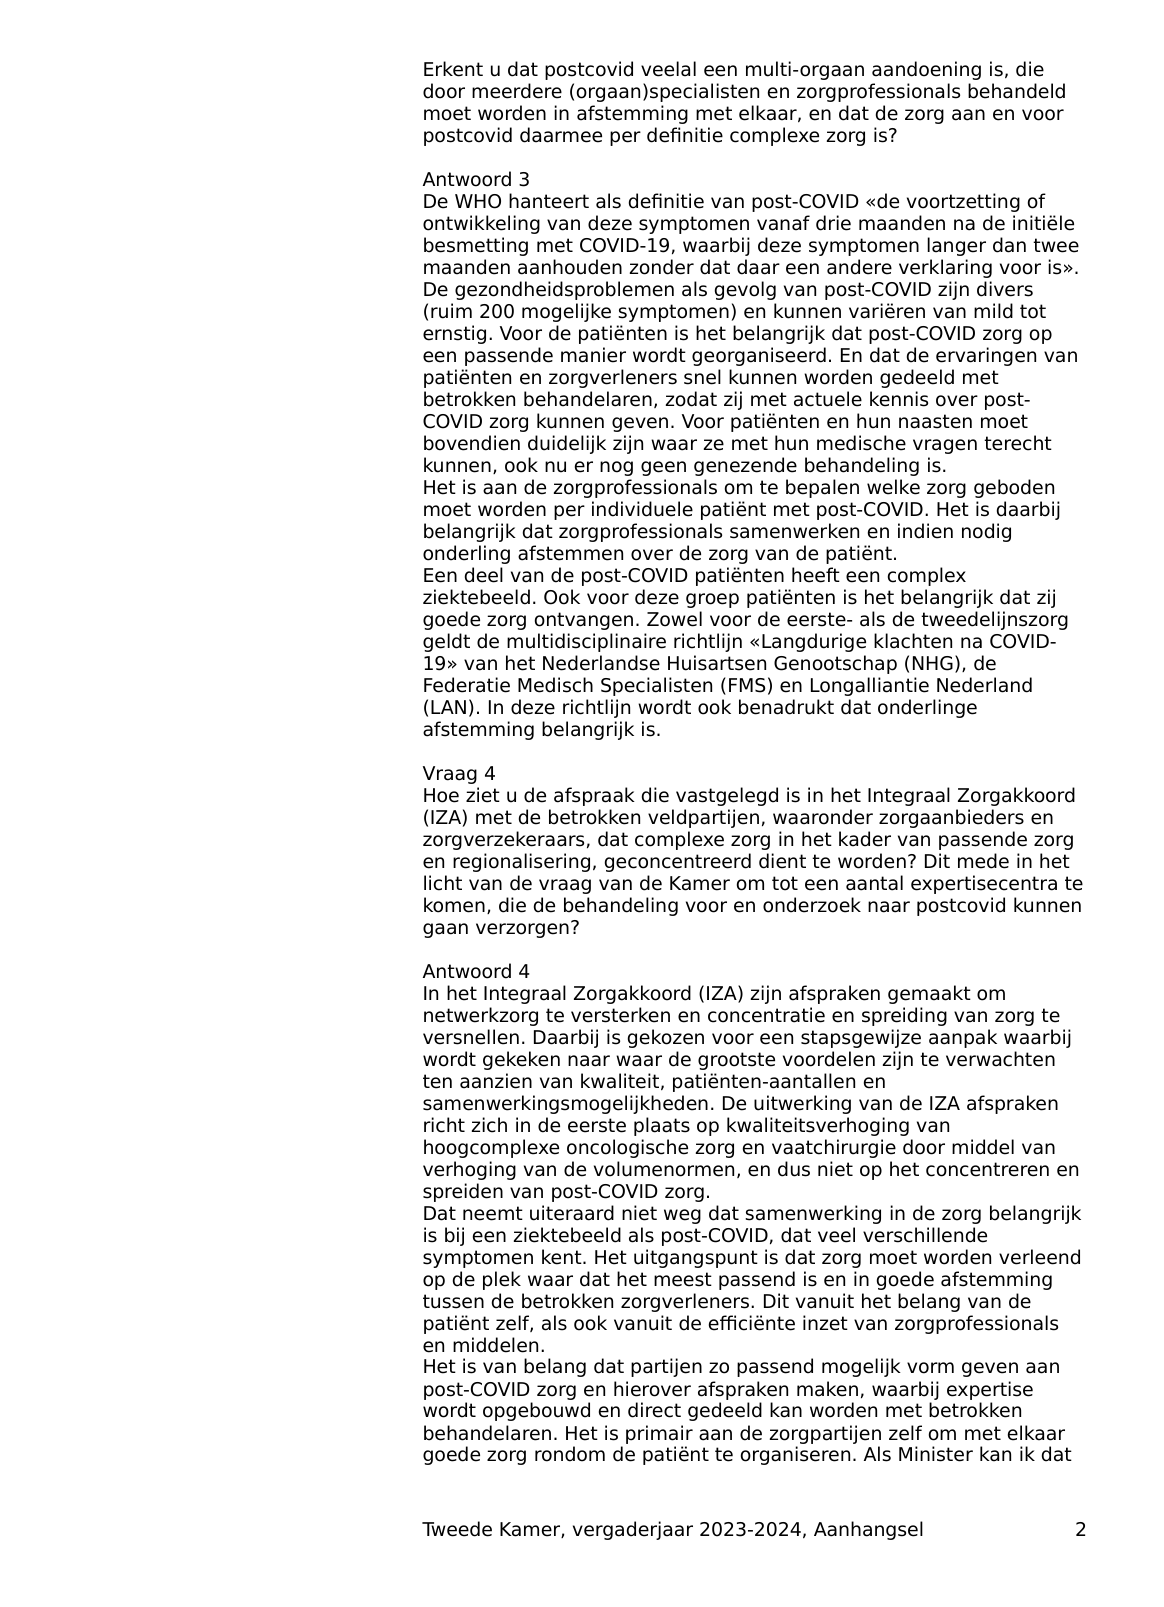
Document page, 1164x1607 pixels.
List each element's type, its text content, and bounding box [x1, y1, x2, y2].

text Dat neemt uiteraard niet weg dat samenwerking in de zorg belangrijk is bij een ziektebeeld als post-COVID, dat veel verschillende symptomen kent. Het uitgangspunt is dat zorg moet worden verleend op de plek waar dat het meest passend is en in goede afstemming tussen de betrokken zorgverleners. Dit vanuit het belang van de patiënt zelf, als ook vanuit de efficiënte inzet van zorgprofessionals en middelen. [422, 1203, 1087, 1356]
text Antwoord 3 [422, 169, 1087, 191]
text Vraag 4 [422, 763, 1087, 785]
text Een deel van de post-COVID patiënten heeft een complex ziektebeeld. Ook voor deze groep patiënten is het belangrijk dat zij goede zorg ontvangen. Zowel voor de eerste- als de tweedelijnszorg geldt de multidisciplinaire richtlijn «Langdurige klachten na COVID-19» van het Nederlandse Huisartsen Genootschap (NHG), de Federatie Medisch Specialisten (FMS) en Longalliantie Nederland (LAN). In deze richtlijn wordt ook benadrukt dat onderlinge afstemming belangrijk is. [422, 565, 1087, 741]
text De WHO hanteert als definitie van post-COVID «de voortzetting of ontwikkeling van deze symptomen vanaf drie maanden na de initiële besmetting met COVID-19, waarbij deze symptomen langer dan twee maanden aanhouden zonder dat daar een andere verklaring voor is». [422, 191, 1087, 279]
text Het is van belang dat partijen zo passend mogelijk vorm geven aan post-COVID zorg en hierover afspraken maken, waarbij expertise wordt opgebouwd en direct gedeeld kan worden met betrokken behandelaren. Het is primair aan de zorgpartijen zelf om met elkaar goede zorg rondom de patiënt te organiseren. Als Minister kan ik dat [422, 1356, 1087, 1466]
text Hoe ziet u de afspraak die vastgelegd is in het Integraal Zorgakkoord (IZA) met de betrokken veldpartijen, waaronder zorgaanbieders en zorgverzekeraars, dat complexe zorg in het kader van passende zorg en regionalisering, geconcentreerd dient te worden? Dit mede in het licht van de vraag van de Kamer om tot een aantal expertisecentra te komen, die de behandeling voor en onderzoek naar postcovid kunnen gaan verzorgen? [422, 785, 1087, 939]
text De gezondheidsproblemen als gevolg van post-COVID zijn divers (ruim 200 mogelijke symptomen) en kunnen variëren van mild tot ernstig. Voor de patiënten is het belangrijk dat post-COVID zorg op een passende manier wordt georganiseerd. En dat de ervaringen van patiënten en zorgverleners snel kunnen worden gedeeld met betrokken behandelaren, zodat zij met actuele kennis over post-COVID zorg kunnen geven. Voor patiënten en hun naasten moet bovendien duidelijk zijn waar ze met hun medische vragen terecht kunnen, ook nu er nog geen genezende behandeling is. [422, 279, 1087, 477]
text Het is aan de zorgprofessionals om te bepalen welke zorg geboden moet worden per individuele patiënt met post-COVID. Het is daarbij belangrijk dat zorgprofessionals samenwerken en indien nodig onderling afstemmen over de zorg van de patiënt. [422, 477, 1087, 565]
text Erkent u dat postcovid veelal een multi-orgaan aandoening is, die door meerdere (orgaan)specialisten en zorgprofessionals behandeld moet worden in afstemming met elkaar, en dat de zorg aan en voor postcovid daarmee per definitie complexe zorg is? [422, 59, 1087, 147]
text Antwoord 4 [422, 961, 1087, 983]
text In het Integraal Zorgakkoord (IZA) zijn afspraken gemaakt om netwerkzorg te versterken en concentratie en spreiding van zorg te versnellen. Daarbij is gekozen voor een stapsgewijze aanpak waarbij wordt gekeken naar waar de grootste voordelen zijn te verwachten ten aanzien van kwaliteit, patiënten-aantallen en samenwerkingsmogelijkheden. De uitwerking van de IZA afspraken richt zich in de eerste plaats op kwaliteitsverhoging van hoogcomplexe oncologische zorg en vaatchirurgie door middel van verhoging van de volumenormen, en dus niet op het concentreren en spreiden van post-COVID zorg. [422, 983, 1087, 1203]
